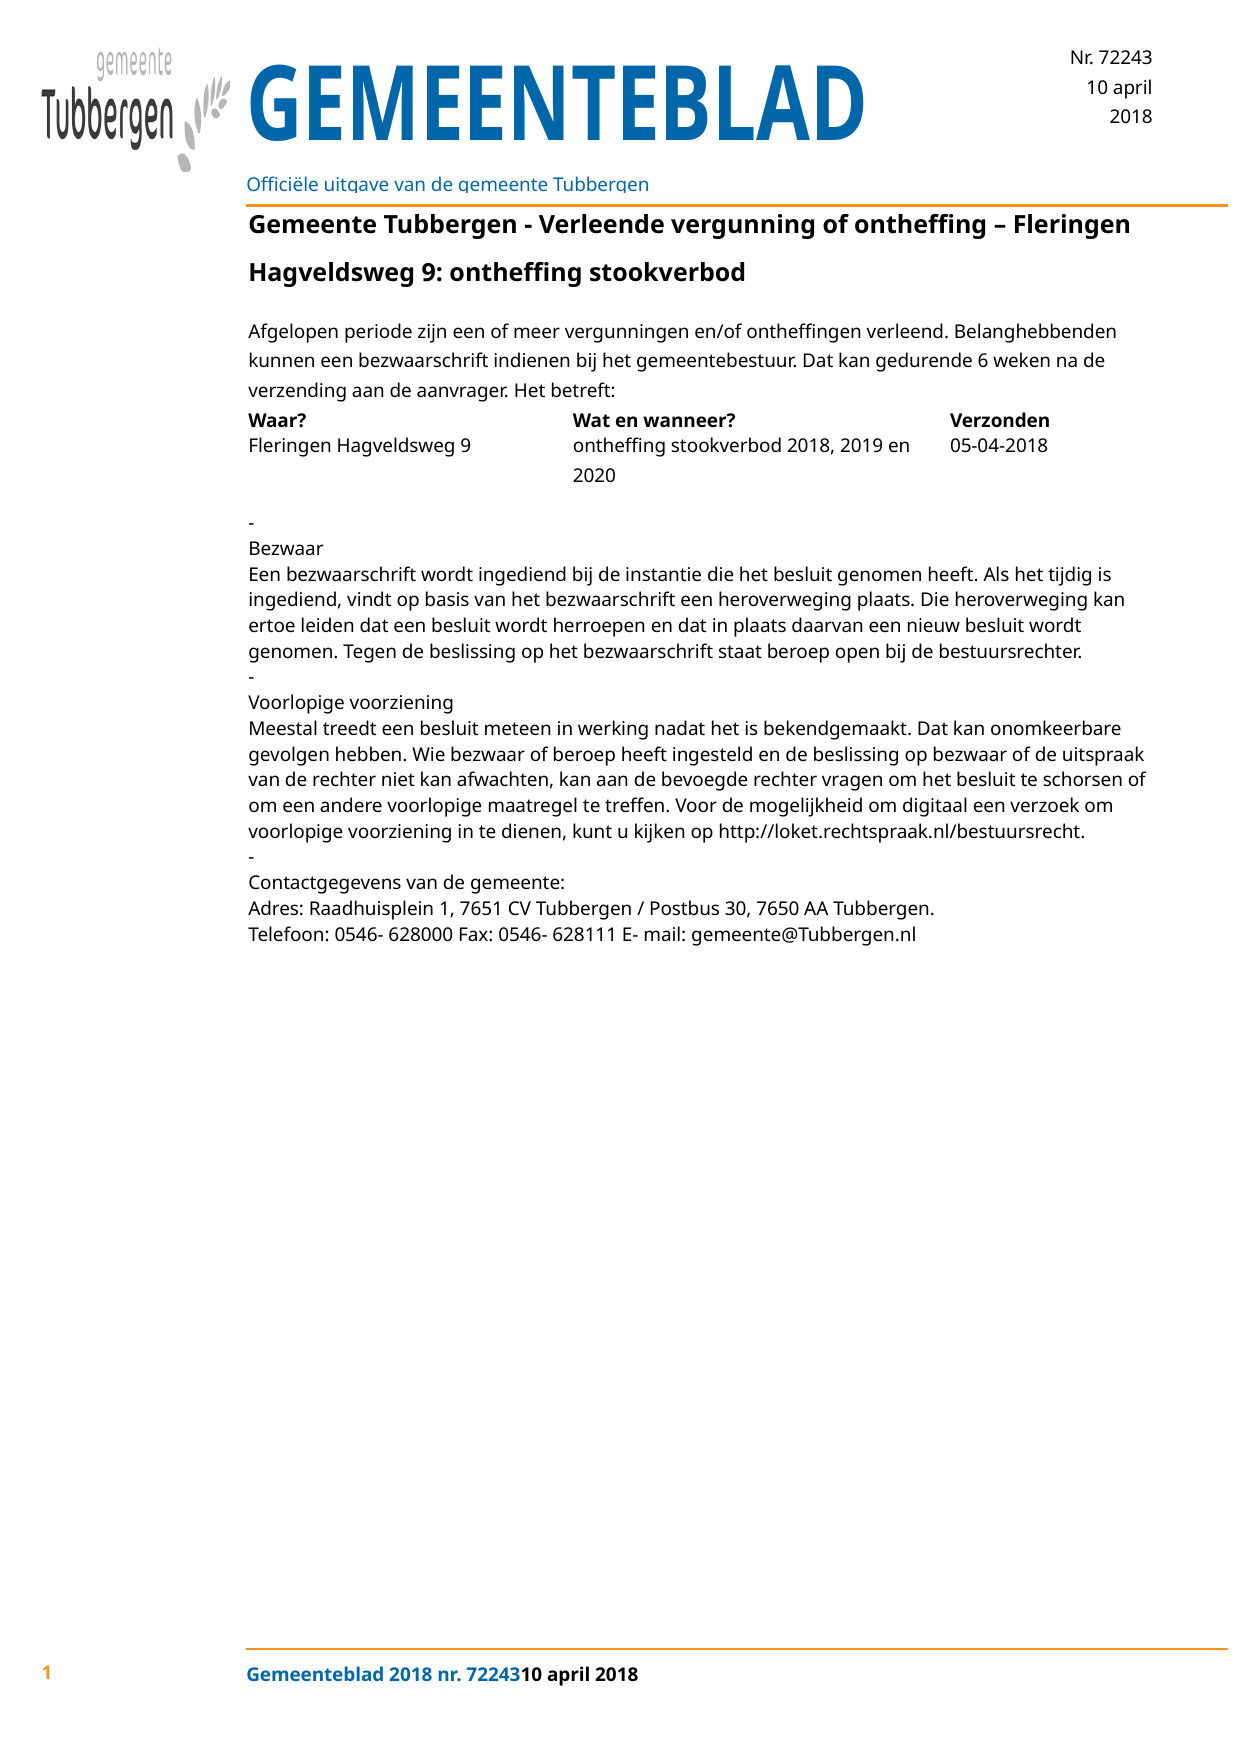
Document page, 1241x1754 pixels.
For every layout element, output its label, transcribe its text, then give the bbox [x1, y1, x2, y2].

table_cell Fleringen Hagveldsweg 9 [248, 433, 573, 488]
text Voorlopige voorziening [248, 689, 1152, 715]
text - [248, 664, 1152, 689]
text Afgelopen periode zijn een of meer vergunningen en/of ontheffingen verleend. Belanghebbenden kunnen een bezwaarschrift indienen bij het gemeentebestuur. Dat kan gedurende 6 weken na de verzending aan de aanvrager. Het betreft: [248, 318, 1152, 403]
picture [41, 47, 231, 172]
table_cell ontheffing stookverbod 2018, 2019 en 2020 [573, 433, 950, 488]
text Bezwaar [248, 535, 1152, 561]
table_header Wat en wanneer? [573, 407, 950, 432]
table_header Verzonden [950, 407, 1152, 432]
text - [248, 509, 1152, 535]
table_header Waar? [248, 407, 573, 432]
text Adres: Raadhuisplein 1, 7651 CV Tubbergen / Postbus 30, 7650 AA Tubbergen. [248, 895, 1152, 921]
text Een bezwaarschrift wordt ingediend bij de instantie die het besluit genomen heeft. Als het tijdig is ingediend, vindt op basis van het bezwaarschrift een heroverweging plaats. Die heroverweging kan ertoe leiden dat een besluit wordt herroepen en dat in plaats daarvan een nieuw besluit wordt genomen. Tegen de beslissing op het bezwaarschrift staat beroep open bij de bestuursrechter. [248, 561, 1152, 664]
table_cell 05-04-2018 [950, 433, 1152, 488]
text Meestal treedt een besluit meteen in werking nadat het is bekendgemaakt. Dat kan onomkeerbare gevolgen hebben. Wie bezwaar of beroep heeft ingesteld en de beslissing op bezwaar of de uitspraak van de rechter niet kan afwachten, kan aan de bevoegde rechter vragen om het besluit te schorsen of om een andere voorlopige maatregel te treffen. Voor de mogelijkheid om digitaal een verzoek om voorlopige voorziening in te dienen, kunt u kijken op http://loket.rechtspraak.nl/bestuursrecht. [248, 715, 1152, 844]
text Contactgegevens van de gemeente: [248, 869, 1152, 895]
text Gemeente Tubbergen - Verleende vergunning of ontheffing – Fleringen Hagveldsweg 9: ontheffing stookverbod [248, 207, 1152, 288]
text - [248, 844, 1152, 869]
text Telefoon: 0546- 628000 Fax: 0546- 628111 E- mail: gemeente@Tubbergen.nl [248, 921, 1152, 947]
